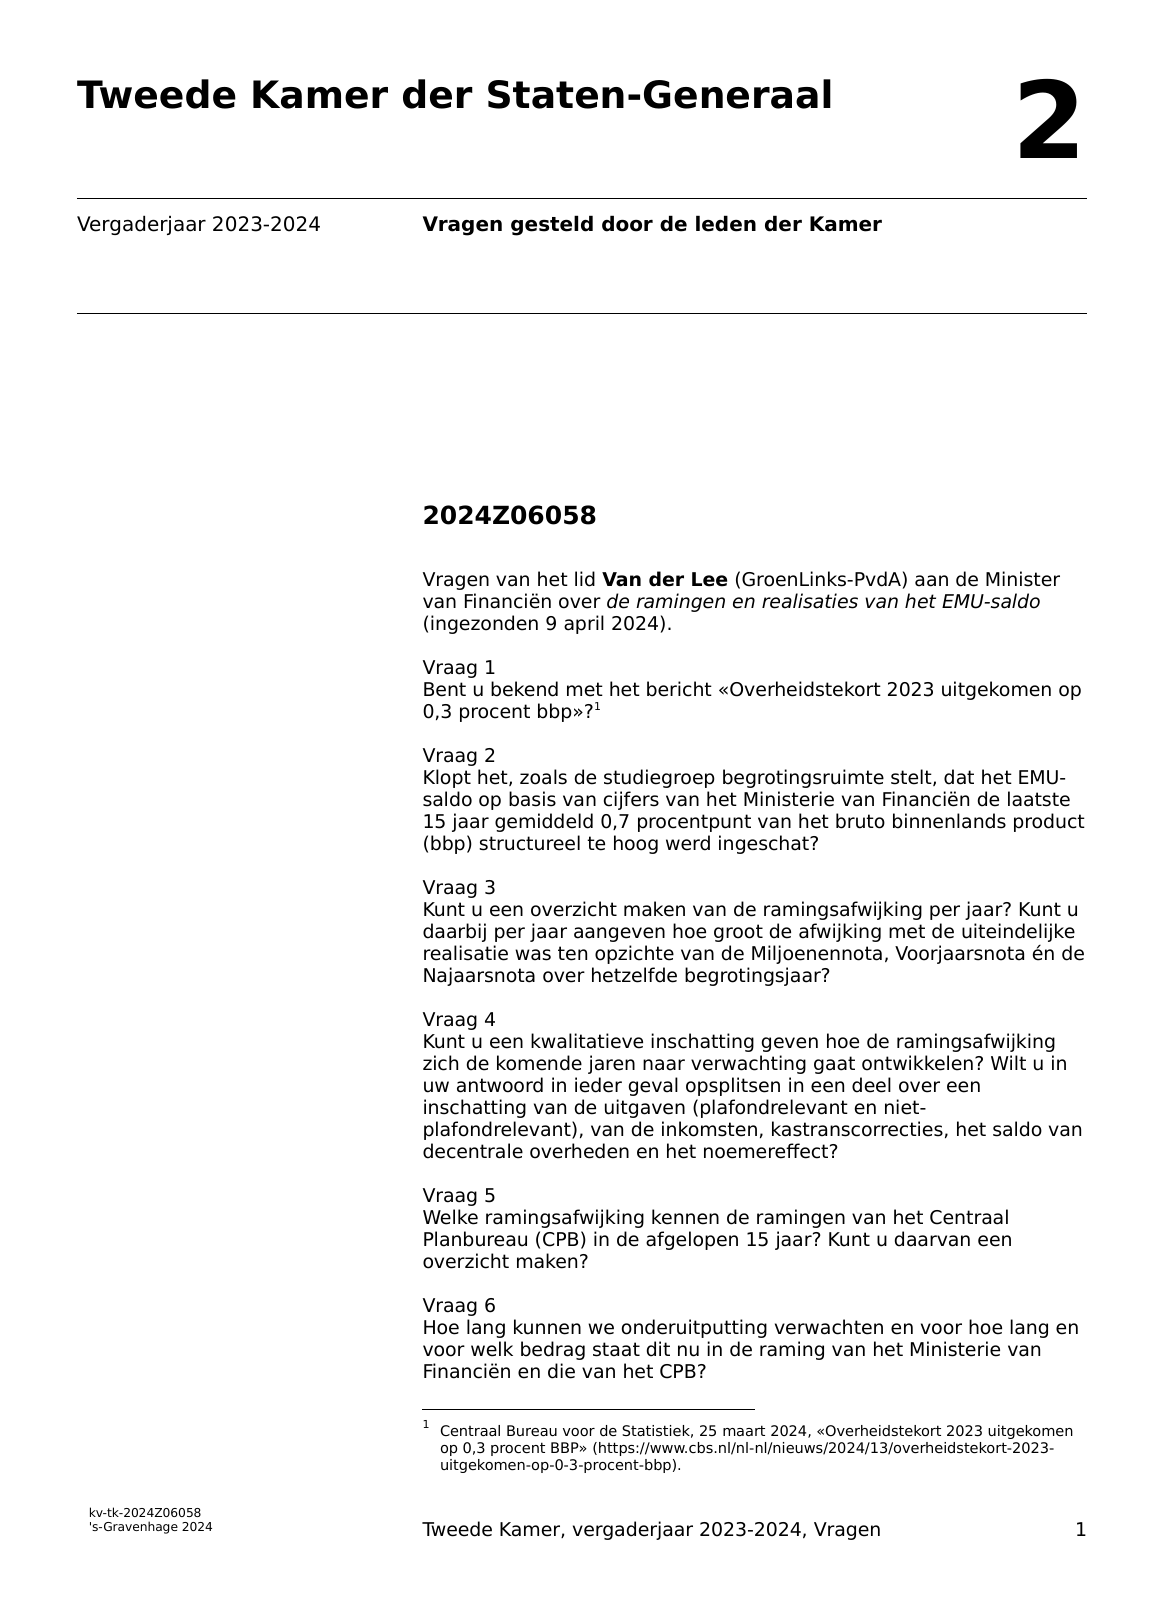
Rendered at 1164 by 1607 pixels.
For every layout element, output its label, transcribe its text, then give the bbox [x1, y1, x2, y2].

text Vragen van het lid Van der Lee (GroenLinks-PvdA) aan de Minister van Financiën over de ramingen en realisaties van het EMU-saldo (ingezonden 9 april 2024). [422, 569, 1087, 635]
text Bent u bekend met het bericht «Overheidstekort 2023 uitgekomen op 0,3 procent bbp»? [422, 679, 1087, 723]
text Vraag 4 [422, 1009, 1087, 1031]
text Vraag 2 [422, 745, 1087, 767]
text Kunt u een kwalitatieve inschatting geven hoe de ramingsafwijking zich de komende jaren naar verwachting gaat ontwikkelen? Wilt u in uw antwoord in ieder geval opsplitsen in een deel over een inschatting van de uitgaven (plafondrelevant en niet-plafondrelevant), van de inkomsten, kastranscorrecties, het saldo van decentrale overheden en het noemereffect? [422, 1031, 1087, 1163]
text Vraag 3 [422, 877, 1087, 899]
text Welke ramingsafwijking kennen de ramingen van het Centraal Planbureau (CPB) in de afgelopen 15 jaar? Kunt u daarvan een overzicht maken? [422, 1207, 1087, 1273]
text kv-tk-2024Z06058 [88, 1506, 323, 1520]
text Vraag 6 [422, 1295, 1087, 1317]
table_header 2 [886, 59, 1087, 198]
text Kunt u een overzicht maken van de ramingsafwijking per jaar? Kunt u daarbij per jaar aangeven hoe groot de afwijking met de uiteindelijke realisatie was ten opzichte van de Miljoenennota, Voorjaarsnota én de Najaarsnota over hetzelfde begrotingsjaar? [422, 899, 1087, 987]
text Vraag 5 [422, 1185, 1087, 1207]
text 2024Z06058 [422, 501, 1087, 531]
text Hoe lang kunnen we onderuitputting verwachten en voor hoe lang en voor welk bedrag staat dit nu in de raming van het Ministerie van Financiën en die van het CPB? [422, 1317, 1087, 1383]
text 's-Gravenhage 2024 [88, 1520, 323, 1534]
table_header Tweede Kamer der Staten-Generaal [77, 59, 886, 198]
table_cell Vergaderjaar 2023-2024 [77, 199, 422, 313]
text Centraal Bureau voor de Statistiek, 25 maart 2024, «Overheidstekort 2023 uitgekomen op 0,3 procent BBP» (https://www.cbs.nl/nl-nl/nieuws/2024/13/overheidstekort-2023-uitgekomen-op-0-3-procent-bbp). [422, 1418, 1087, 1474]
table_cell Vragen gesteld door de leden der Kamer [422, 199, 1087, 313]
text Vraag 1 [422, 657, 1087, 679]
text Klopt het, zoals de studiegroep begrotingsruimte stelt, dat het EMU-saldo op basis van cijfers van het Ministerie van Financiën de laatste 15 jaar gemiddeld 0,7 procentpunt van het bruto binnenlands product (bbp) structureel te hoog werd ingeschat? [422, 767, 1087, 855]
